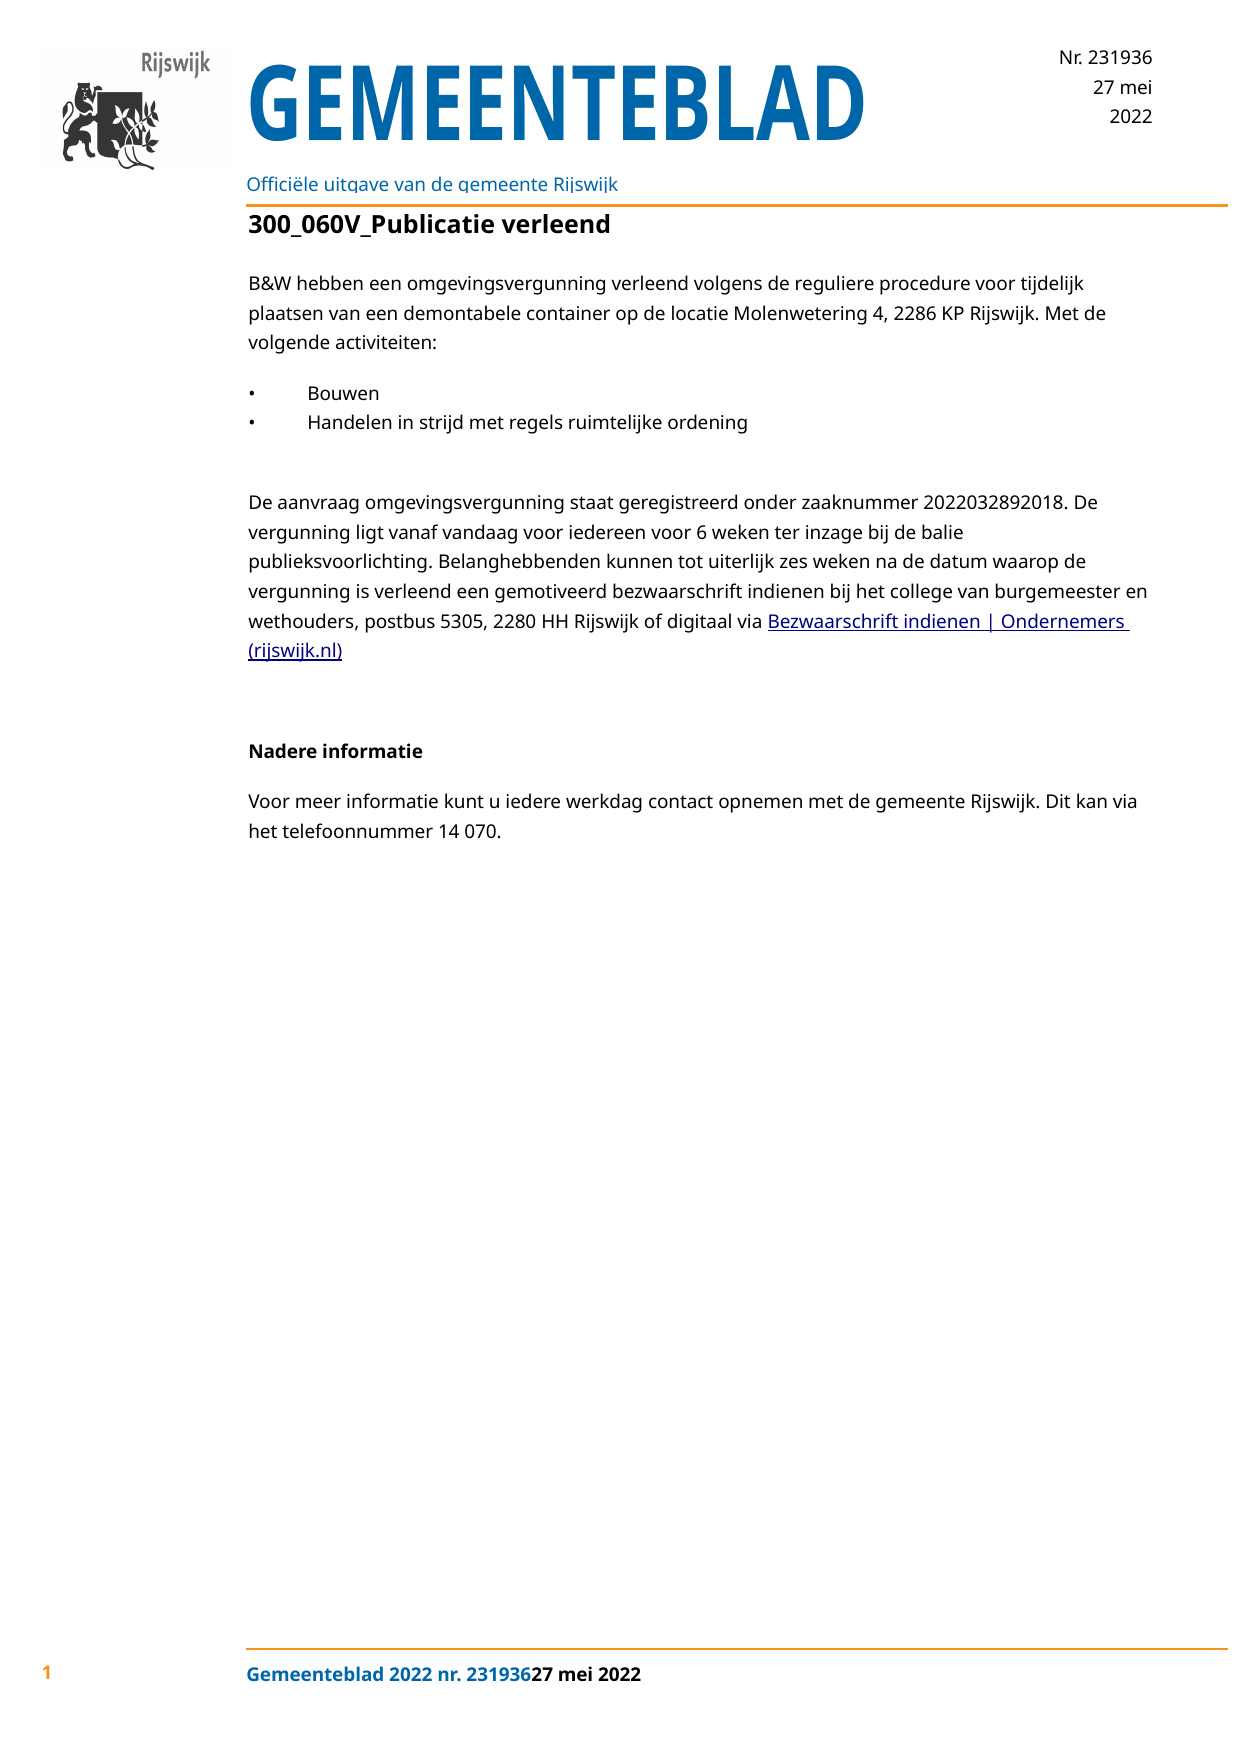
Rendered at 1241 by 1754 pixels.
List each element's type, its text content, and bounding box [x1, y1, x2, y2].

text 300_060V_Publicatie verleend [248, 207, 1152, 241]
list Bouwen [248, 380, 1152, 406]
text B&W hebben een omgevingsvergunning verleend volgens de reguliere procedure voor tijdelijk plaatsen van een demontabele container op de locatie Molenwetering 4, 2286 KP Rijswijk. Met de volgende activiteiten: [248, 270, 1152, 355]
text Voor meer informatie kunt u iedere werkdag contact opnemen met de gemeente Rijswijk. Dit kan via het telefoonnummer 14 070. [248, 789, 1152, 844]
text Nadere informatie [248, 738, 1152, 764]
text De aanvraag omgevingsvergunning staat geregistreerd onder zaaknummer 2022032892018. De vergunning ligt vanaf vandaag voor iedereen voor 6 weken ter inzage bij de balie publieksvoorlichting. Belanghebbenden kunnen tot uiterlijk zes weken na de datum waarop de vergunning is verleend een gemotiveerd bezwaarschrift indienen bij het college van burgemeester en wethouders, postbus 5305, 2280 HH Rijswijk of digitaal via Bezwaarschrift indienen | Ondernemers (rijswijk.nl) [248, 489, 1152, 663]
picture [41, 47, 231, 172]
list Handelen in strijd met regels ruimtelijke ordening [248, 409, 1152, 435]
